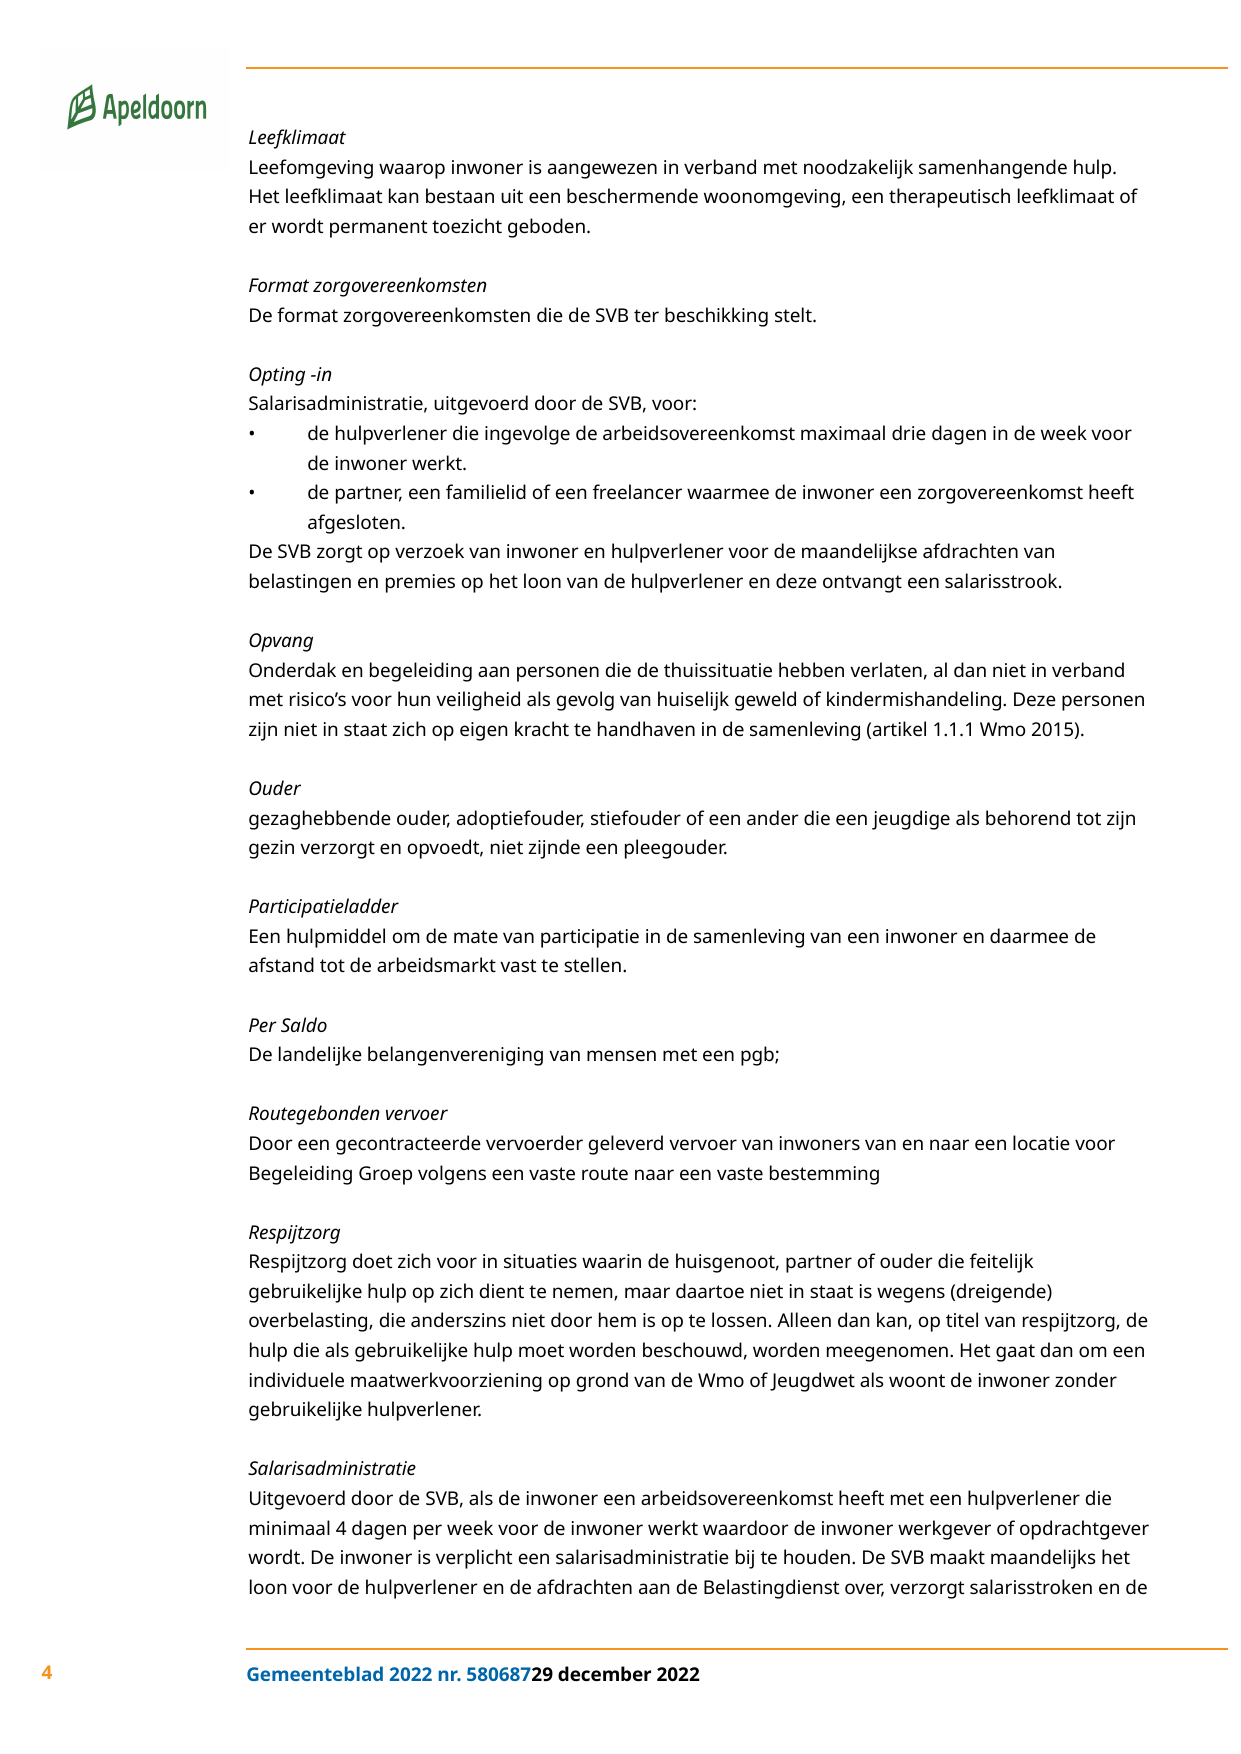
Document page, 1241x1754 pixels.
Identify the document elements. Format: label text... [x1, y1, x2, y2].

text De format zorgovereenkomsten die de SVB ter beschikking stelt. [248, 302, 1152, 328]
text Door een gecontracteerde vervoerder geleverd vervoer van inwoners van en naar een locatie voor Begeleiding Groep volgens een vaste route naar een vaste bestemming [248, 1130, 1152, 1186]
text De landelijke belangenvereniging van mensen met een pgb; [248, 1041, 1152, 1067]
text Respijtzorg doet zich voor in situaties waarin de huisgenoot, partner of ouder die feitelijk gebruikelijke hulp op zich dient te nemen, maar daartoe niet in staat is wegens (dreigende) overbelasting, die anderszins niet door hem is op te lossen. Alleen dan kan, op titel van respijtzorg, de hulp die als gebruikelijke hulp moet worden beschouwd, worden meegenomen. Het gaat dan om een individuele maatwerkvoorziening op grond van de Wmo of Jeugdwet als woont de inwoner zonder gebruikelijke hulpverlener. [248, 1248, 1152, 1422]
text Per Saldo [248, 1012, 1152, 1038]
text Opvang [248, 627, 1152, 653]
text Respijtzorg [248, 1219, 1152, 1245]
text Opting -in [248, 361, 1152, 387]
text Leefklimaat [248, 124, 1152, 150]
text Participatieladder [248, 893, 1152, 919]
text Salarisadministratie [248, 1456, 1152, 1481]
text Format zorgovereenkomsten [248, 272, 1152, 298]
list de partner, een familielid of een freelancer waarmee de inwoner een zorgovereenkomst heeft afgesloten. [248, 479, 1152, 535]
text Ouder [248, 775, 1152, 801]
picture [41, 47, 231, 172]
text Routegebonden vervoer [248, 1101, 1152, 1126]
text Uitgevoerd door de SVB, als de inwoner een arbeidsovereenkomst heeft met een hulpverlener die minimaal 4 dagen per week voor de inwoner werkt waardoor de inwoner werkgever of opdrachtgever wordt. De inwoner is verplicht een salarisadministratie bij te houden. De SVB maakt maandelijks het loon voor de hulpverlener en de afdrachten aan de Belastingdienst over, verzorgt salarisstroken en de [248, 1485, 1152, 1600]
text Leefomgeving waarop inwoner is aangewezen in verband met noodzakelijk samenhangende hulp. Het leefklimaat kan bestaan uit een beschermende woonomgeving, een therapeutisch leefklimaat of er wordt permanent toezicht geboden. [248, 154, 1152, 239]
list de hulpverlener die ingevolge de arbeidsovereenkomst maximaal drie dagen in de week voor de inwoner werkt. [248, 420, 1152, 476]
text gezaghebbende ouder, adoptiefouder, stiefouder of een ander die een jeugdige als behorend tot zijn gezin verzorgt en opvoedt, niet zijnde een pleegouder. [248, 805, 1152, 860]
text Een hulpmiddel om de mate van participatie in de samenleving van een inwoner en daarmee de afstand tot de arbeidsmarkt vast te stellen. [248, 923, 1152, 978]
text Salarisadministratie, uitgevoerd door de SVB, voor: [248, 391, 1152, 416]
text De SVB zorgt op verzoek van inwoner en hulpverlener voor de maandelijkse afdrachten van belastingen en premies op het loon van de hulpverlener en deze ontvangt een salarisstrook. [248, 538, 1152, 594]
text Onderdak en begeleiding aan personen die de thuissituatie hebben verlaten, al dan niet in verband met risico’s voor hun veiligheid als gevolg van huiselijk geweld of kindermishandeling. Deze personen zijn niet in staat zich op eigen kracht te handhaven in de samenleving (artikel 1.1.1 Wmo 2015). [248, 657, 1152, 742]
